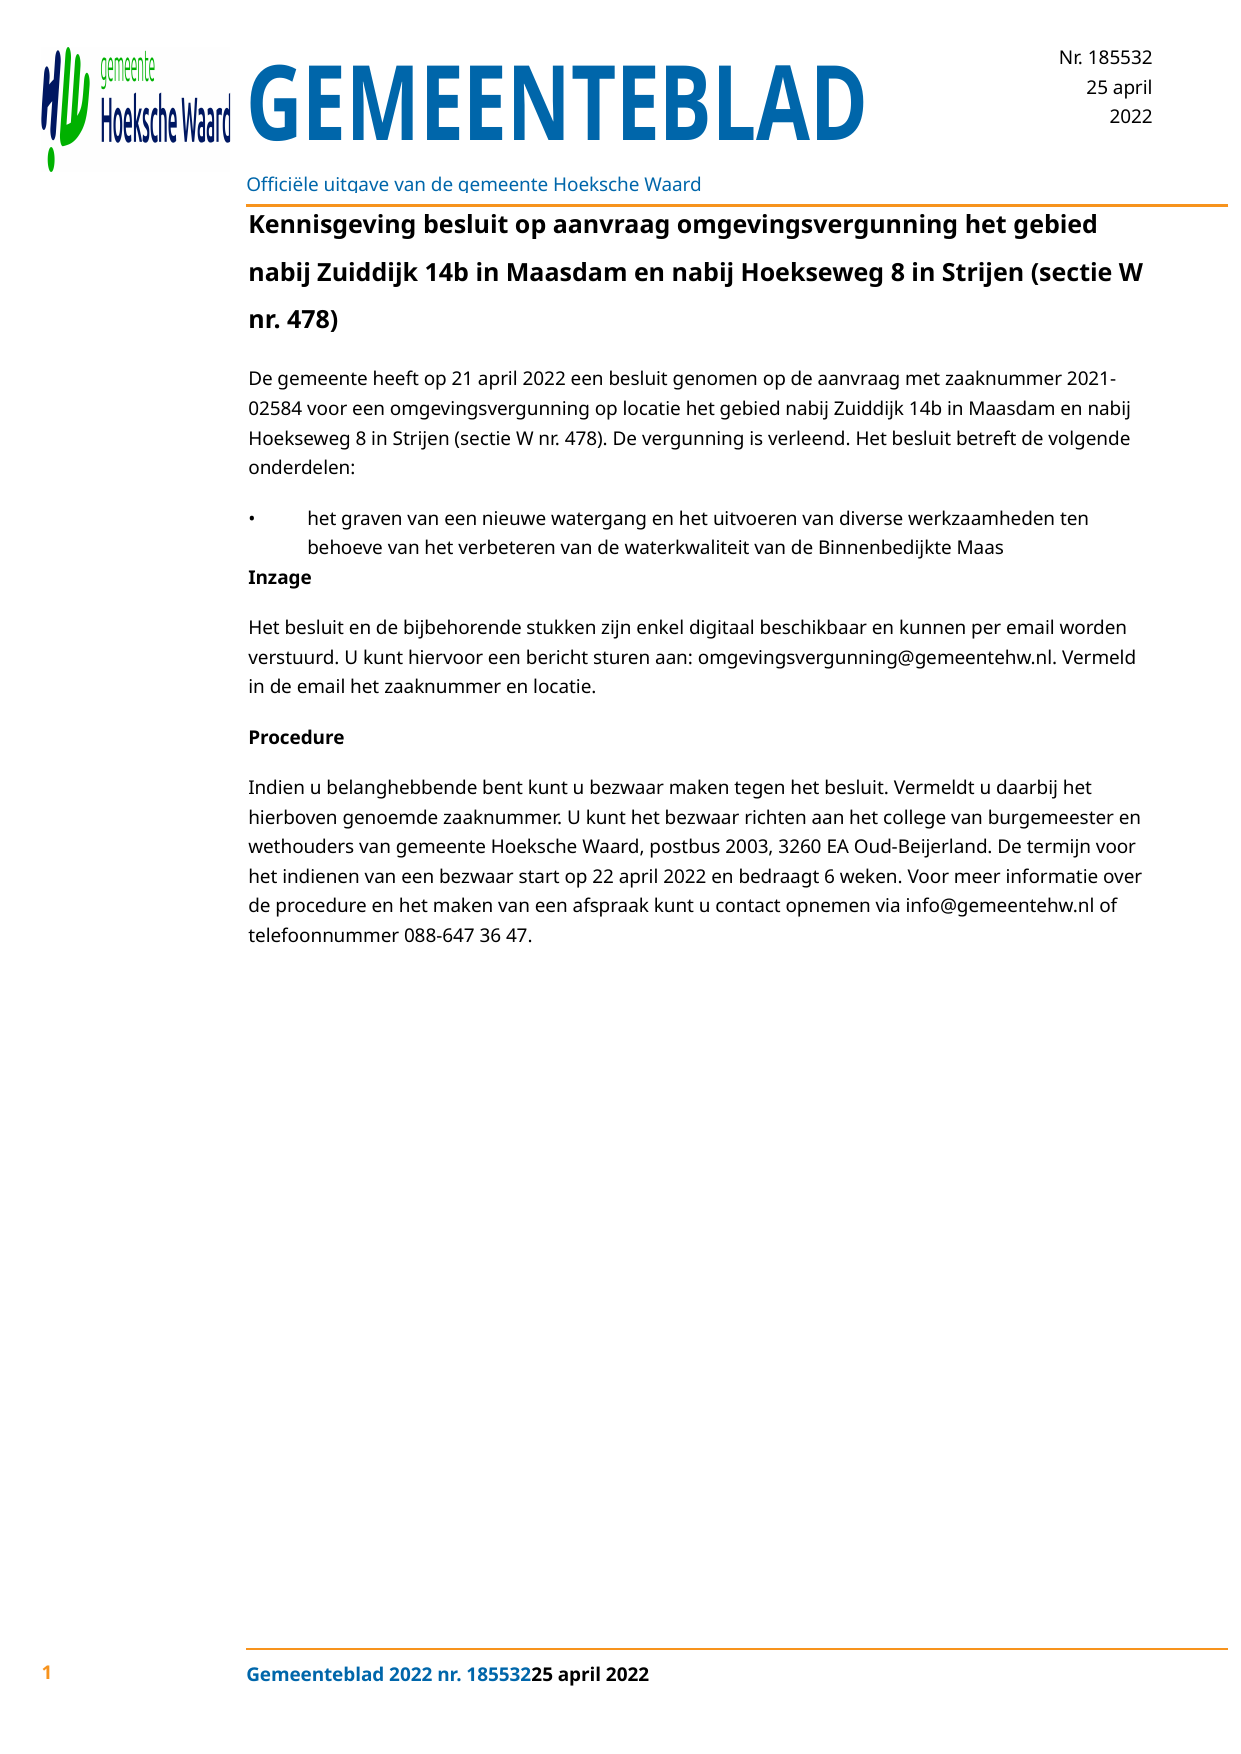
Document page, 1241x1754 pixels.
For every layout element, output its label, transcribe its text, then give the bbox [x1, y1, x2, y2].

text Kennisgeving besluit op aanvraag omgevingsvergunning het gebied nabij Zuiddijk 14b in Maasdam en nabij Hoekseweg 8 in Strijen (sectie W nr. 478) [248, 207, 1152, 336]
text Inzage [248, 564, 1152, 589]
list het graven van een nieuwe watergang en het uitvoeren van diverse werkzaamheden ten behoeve van het verbeteren van de waterkwaliteit van de Binnenbedijkte Maas [248, 505, 1152, 560]
text De gemeente heeft op 21 april 2022 een besluit genomen op de aanvraag met zaaknummer 2021-02584 voor een omgevingsvergunning op locatie het gebied nabij Zuiddijk 14b in Maasdam en nabij Hoekseweg 8 in Strijen (sectie W nr. 478). De vergunning is verleend. Het besluit betreft de volgende onderdelen: [248, 366, 1152, 480]
text Procedure [248, 724, 1152, 749]
picture [41, 47, 231, 172]
text Het besluit en de bijbehorende stukken zijn enkel digitaal beschikbaar en kunnen per email worden verstuurd. U kunt hiervoor een bericht sturen aan: omgevingsvergunning@gemeentehw.nl. Vermeld in de email het zaaknummer en locatie. [248, 614, 1152, 699]
text Indien u belanghebbende bent kunt u bezwaar maken tegen het besluit. Vermeldt u daarbij het hierboven genoemde zaaknummer. U kunt het bezwaar richten aan het college van burgemeester en wethouders van gemeente Hoeksche Waard, postbus 2003, 3260 EA Oud-Beijerland. De termijn voor het indienen van een bezwaar start op 22 april 2022 en bedraagt 6 weken. Voor meer informatie over de procedure en het maken van een afspraak kunt u contact opnemen via info@gemeentehw.nl of telefoonnummer 088-647 36 47. [248, 774, 1152, 948]
